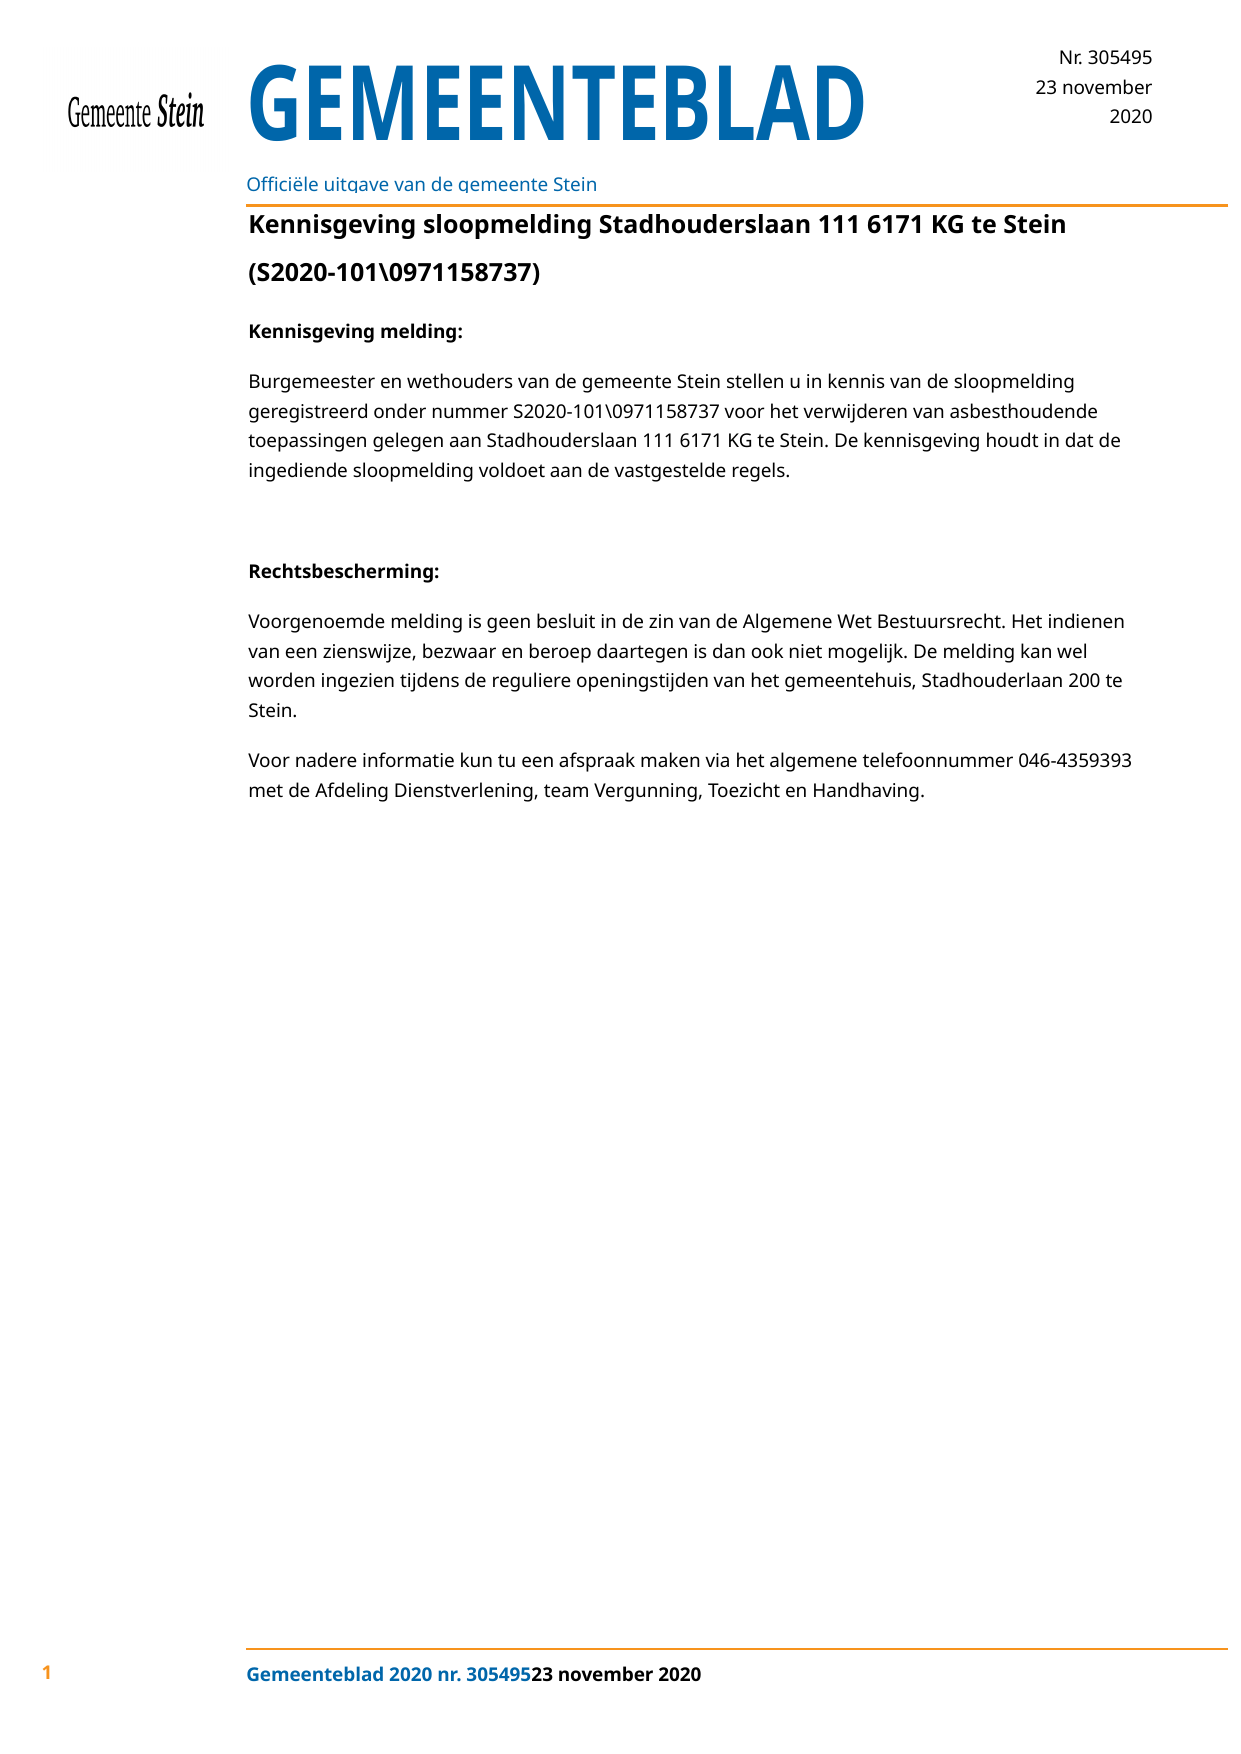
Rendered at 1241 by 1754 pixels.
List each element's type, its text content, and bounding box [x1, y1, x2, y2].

text Kennisgeving melding: [248, 318, 1152, 344]
picture [41, 47, 231, 172]
text Kennisgeving sloopmelding Stadhouderslaan 111 6171 KG te Stein (S2020-101\0971158737) [248, 207, 1152, 288]
text Voorgenoemde melding is geen besluit in de zin van de Algemene Wet Bestuursrecht. Het indienen van een zienswijze, bezwaar en beroep daartegen is dan ook niet mogelijk. De melding kan wel worden ingezien tijdens de reguliere openingstijden van het gemeentehuis, Stadhouderlaan 200 te Stein. [248, 608, 1152, 723]
text Rechtsbescherming: [248, 558, 1152, 584]
text Voor nadere informatie kun tu een afspraak maken via het algemene telefoonnummer 046-4359393 met de Afdeling Dienstverlening, team Vergunning, Toezicht en Handhaving. [248, 747, 1152, 803]
text Burgemeester en wethouders van de gemeente Stein stellen u in kennis van de sloopmelding geregistreerd onder nummer S2020-101\0971158737 voor het verwijderen van asbesthoudende toepassingen gelegen aan Stadhouderslaan 111 6171 KG te Stein. De kennisgeving houdt in dat de ingediende sloopmelding voldoet aan de vastgestelde regels. [248, 368, 1152, 483]
